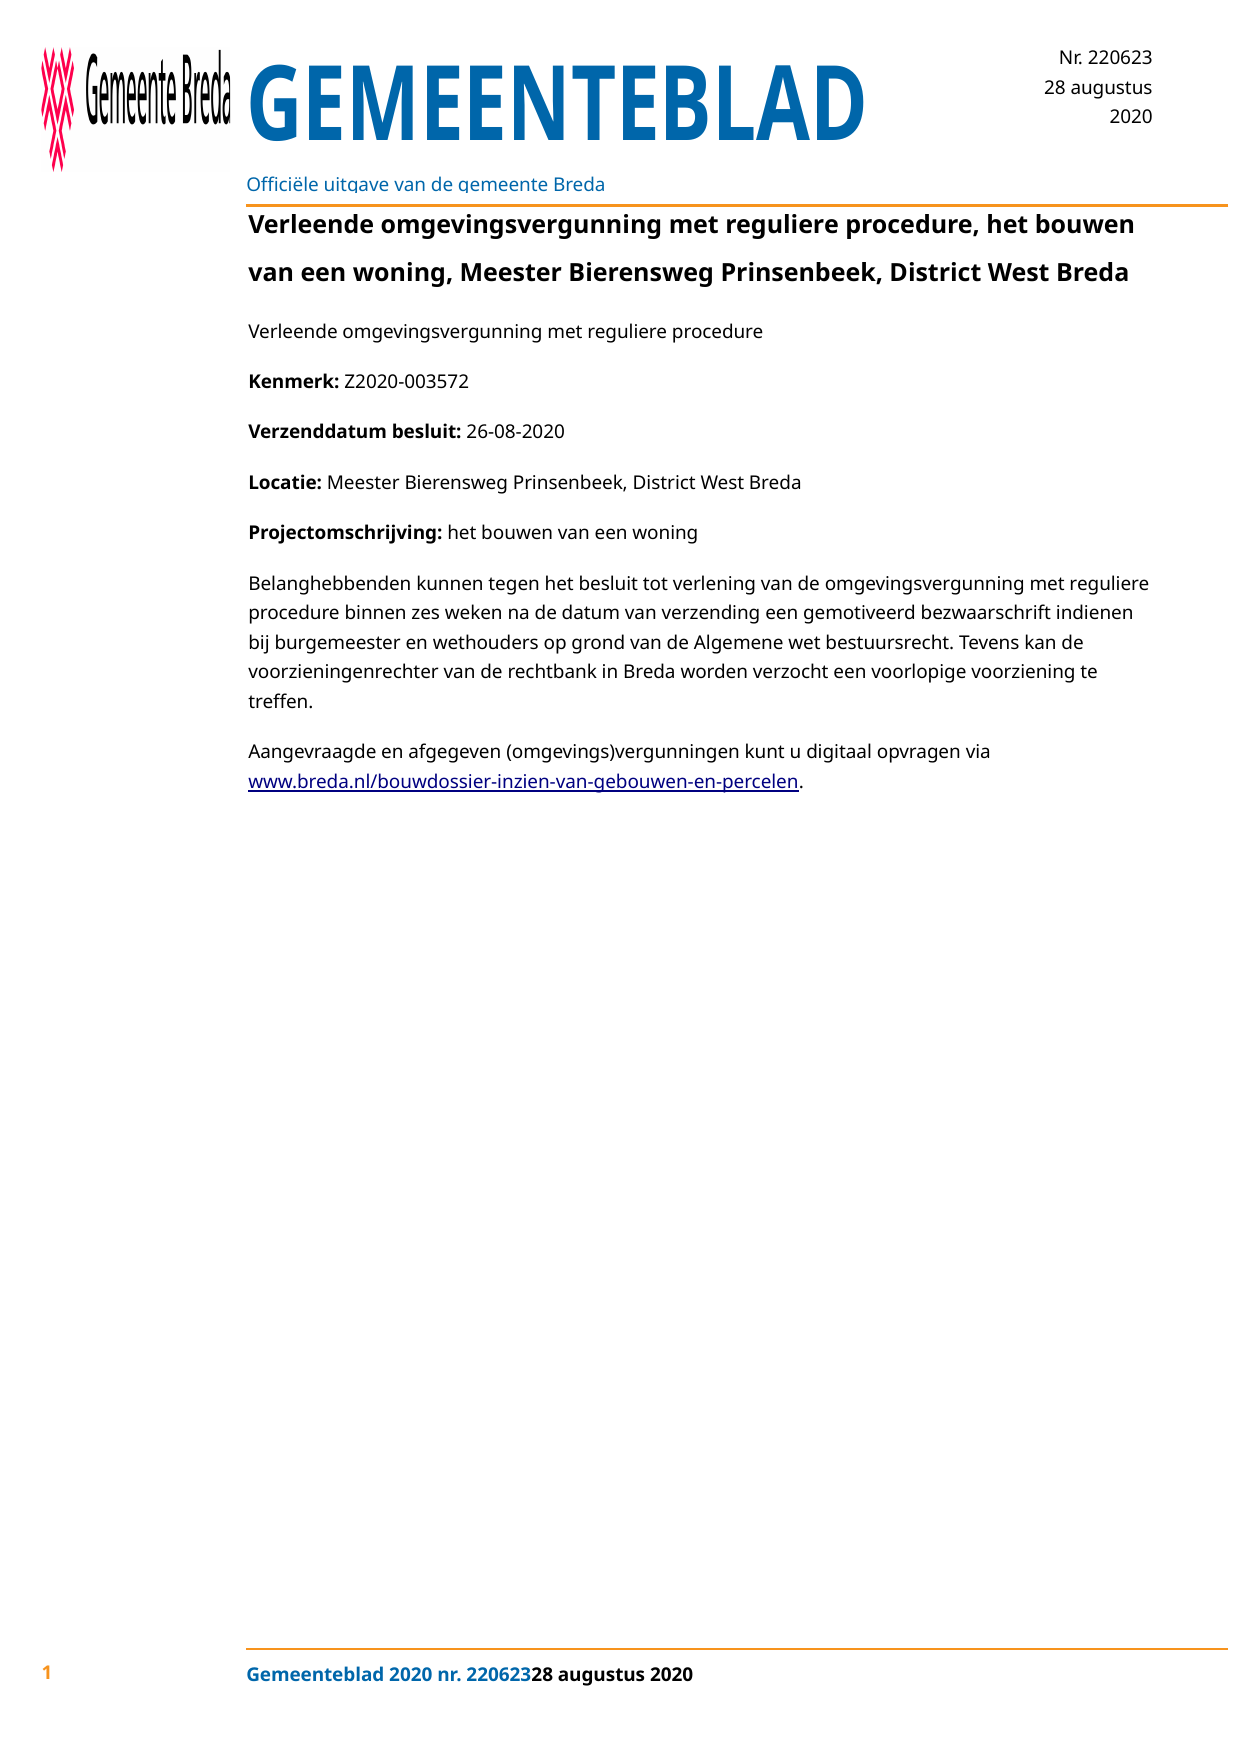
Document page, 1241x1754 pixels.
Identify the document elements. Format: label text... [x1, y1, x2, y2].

picture [41, 47, 231, 172]
text Verleende omgevingsvergunning met reguliere procedure [248, 318, 1152, 344]
text Projectomschrijving: het bouwen van een woning [248, 519, 1152, 545]
text Belanghebbenden kunnen tegen het besluit tot verlening van de omgevingsvergunning met reguliere procedure binnen zes weken na de datum van verzending een gemotiveerd bezwaarschrift indienen bij burgemeester en wethouders op grond van de Algemene wet bestuursrecht. Tevens kan de voorzieningenrechter van de rechtbank in Breda worden verzocht een voorlopige voorziening te treffen. [248, 570, 1152, 714]
text Kenmerk: Z2020-003572 [248, 368, 1152, 394]
text Locatie: Meester Bierensweg Prinsenbeek, District West Breda [248, 469, 1152, 495]
text Verzenddatum besluit: 26-08-2020 [248, 419, 1152, 444]
text Verleende omgevingsvergunning met reguliere procedure, het bouwen van een woning, Meester Bierensweg Prinsenbeek, District West Breda [248, 207, 1152, 288]
text Aangevraagde en afgegeven (omgevings)vergunningen kunt u digitaal opvragen via www.breda.nl/bouwdossier-inzien-van-gebouwen-en-percelen. [248, 739, 1152, 794]
